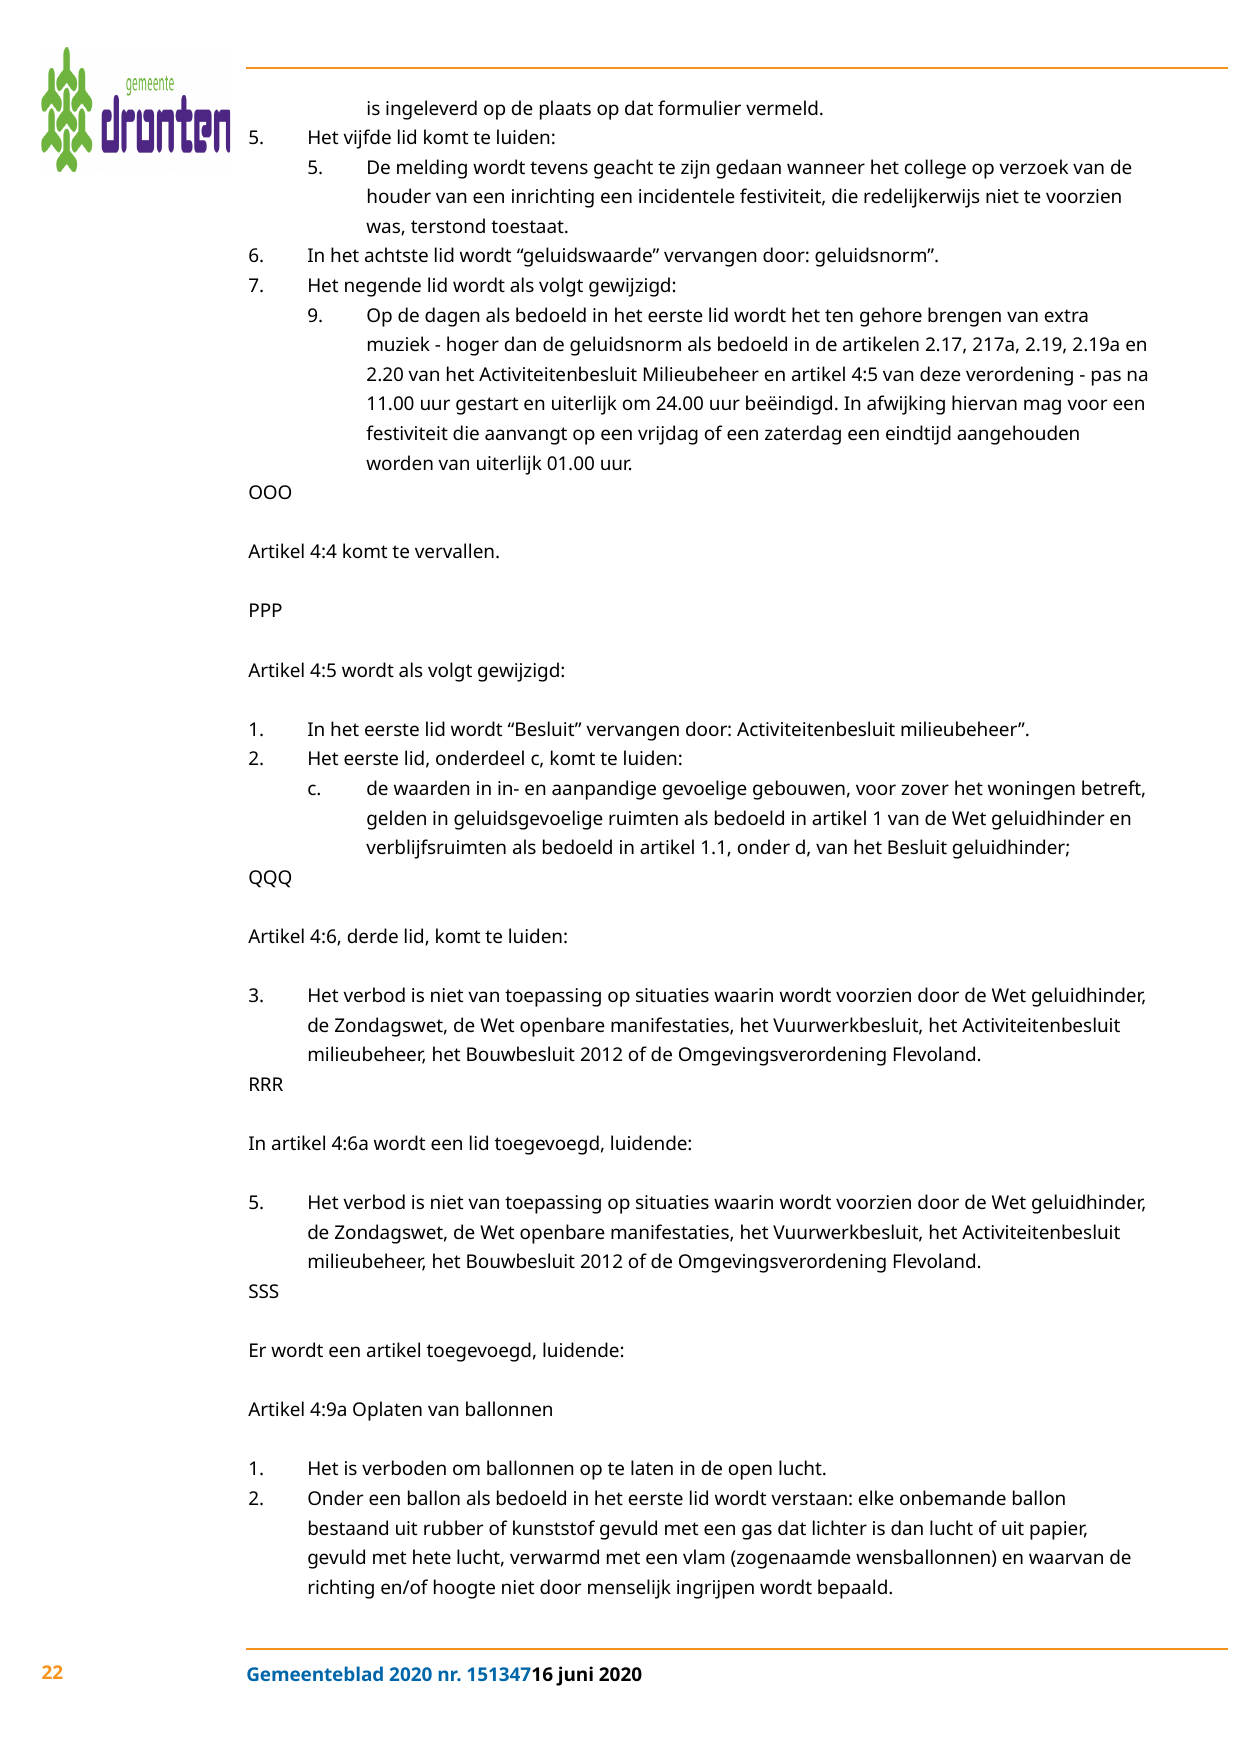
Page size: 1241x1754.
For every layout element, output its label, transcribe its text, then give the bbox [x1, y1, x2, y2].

text Artikel 4:6, derde lid, komt te luiden: [248, 923, 1152, 949]
list In het eerste lid wordt “Besluit” vervangen door: Activiteitenbesluit milieubeheer”. [248, 716, 1152, 742]
list Onder een ballon als bedoeld in het eerste lid wordt verstaan: elke onbemande ballon bestaand uit rubber of kunststof gevuld met een gas dat lichter is dan lucht of uit papier, gevuld met hete lucht, verwarmd met een vlam (zogenaamde wensballonnen) en waarvan de richting en/of hoogte niet door menselijk ingrijpen wordt bepaald. [248, 1485, 1152, 1600]
text OOO [248, 479, 1152, 505]
list de waarden in in- en aanpandige gevoelige gebouwen, voor zover het woningen betreft, gelden in geluidsgevoelige ruimten als bedoeld in artikel 1 van de Wet geluidhinder en verblijfsruimten als bedoeld in artikel 1.1, onder d, van het Besluit geluidhinder; [307, 775, 1152, 860]
text Er wordt een artikel toegevoegd, luidende: [248, 1337, 1152, 1363]
list Het is verboden om ballonnen op te laten in de open lucht. [248, 1456, 1152, 1481]
text QQQ [248, 864, 1152, 890]
text In artikel 4:6a wordt een lid toegevoegd, luidende: [248, 1130, 1152, 1156]
text Artikel 4:5 wordt als volgt gewijzigd: [248, 657, 1152, 683]
list is ingeleverd op de plaats op dat formulier vermeld. [307, 95, 1152, 121]
text PPP [248, 598, 1152, 623]
list Het negende lid wordt als volgt gewijzigd: [248, 272, 1152, 298]
list Op de dagen als bedoeld in het eerste lid wordt het ten gehore brengen van extra muziek - hoger dan de geluidsnorm als bedoeld in de artikelen 2.17, 217a, 2.19, 2.19a en 2.20 van het Activiteitenbesluit Milieubeheer en artikel 4:5 van deze verordening - pas na 11.00 uur gestart en uiterlijk om 24.00 uur beëindigd. In afwijking hiervan mag voor een festiviteit die aanvangt op een vrijdag of een zaterdag een eindtijd aangehouden worden van uiterlijk 01.00 uur. [307, 302, 1152, 476]
text Artikel 4:9a Oplaten van ballonnen [248, 1396, 1152, 1422]
text SSS [248, 1278, 1152, 1304]
text Artikel 4:4 komt te vervallen. [248, 538, 1152, 564]
list Het verbod is niet van toepassing op situaties waarin wordt voorzien door de Wet geluidhinder, de Zondagswet, de Wet openbare manifestaties, het Vuurwerkbesluit, het Activiteitenbesluit milieubeheer, het Bouwbesluit 2012 of de Omgevingsverordening Flevoland. [248, 1189, 1152, 1274]
text RRR [248, 1071, 1152, 1097]
list Het eerste lid, onderdeel c, komt te luiden: [248, 746, 1152, 771]
list In het achtste lid wordt “geluidswaarde” vervangen door: geluidsnorm”. [248, 243, 1152, 268]
picture [41, 47, 231, 172]
list De melding wordt tevens geacht te zijn gedaan wanneer het college op verzoek van de houder van een inrichting een incidentele festiviteit, die redelijkerwijs niet te voorzien was, terstond toestaat. [307, 154, 1152, 239]
list Het vijfde lid komt te luiden: [248, 124, 1152, 150]
list Het verbod is niet van toepassing op situaties waarin wordt voorzien door de Wet geluidhinder, de Zondagswet, de Wet openbare manifestaties, het Vuurwerkbesluit, het Activiteitenbesluit milieubeheer, het Bouwbesluit 2012 of de Omgevingsverordening Flevoland. [248, 982, 1152, 1067]
